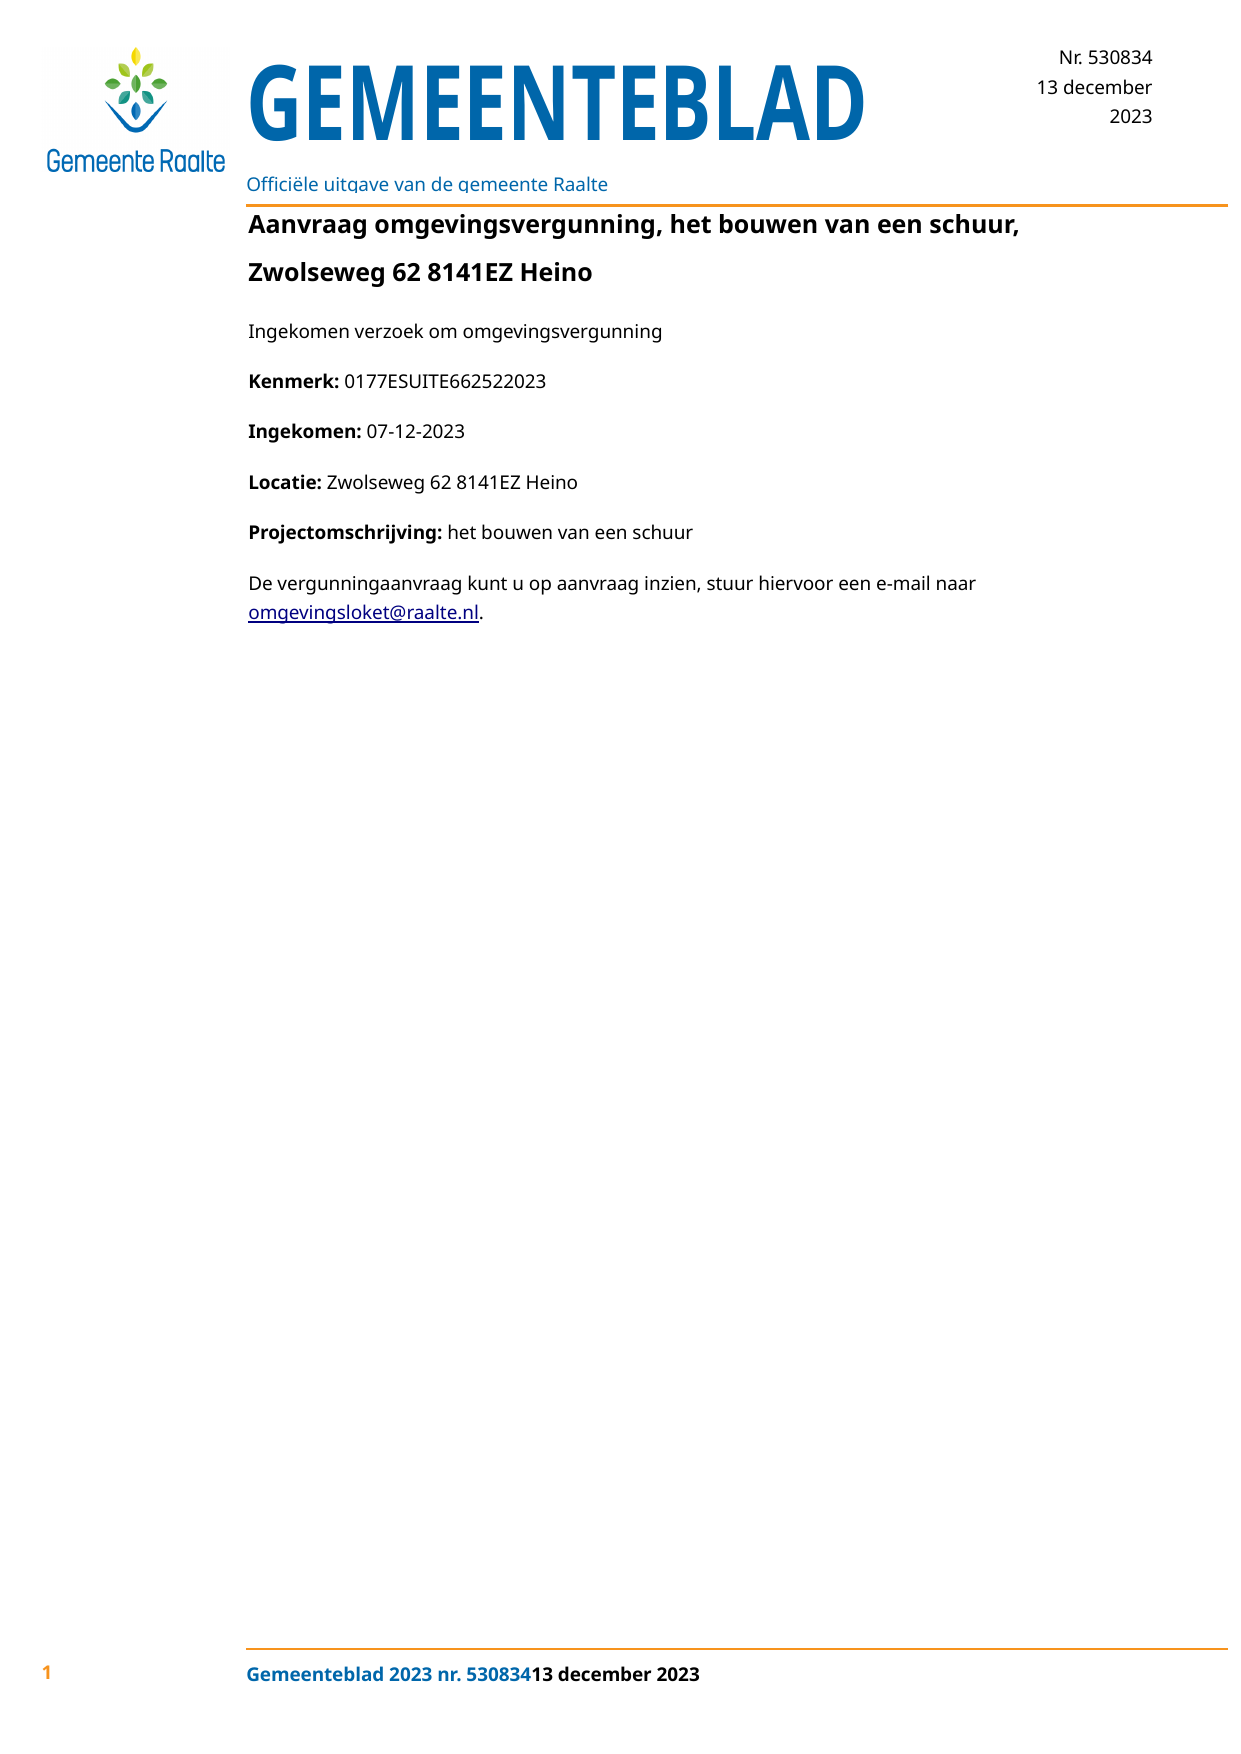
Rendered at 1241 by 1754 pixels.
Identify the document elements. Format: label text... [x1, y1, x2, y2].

text Ingekomen verzoek om omgevingsvergunning [248, 318, 1152, 344]
text Locatie: Zwolseweg 62 8141EZ Heino [248, 469, 1152, 495]
text Kenmerk: 0177ESUITE662522023 [248, 368, 1152, 394]
text Ingekomen: 07-12-2023 [248, 419, 1152, 444]
text De vergunningaanvraag kunt u op aanvraag inzien, stuur hiervoor een e-mail naar omgevingsloket@raalte.nl. [248, 570, 1152, 625]
text Projectomschrijving: het bouwen van een schuur [248, 519, 1152, 545]
text Aanvraag omgevingsvergunning, het bouwen van een schuur, Zwolseweg 62 8141EZ Heino [248, 207, 1152, 288]
picture [41, 47, 231, 172]
